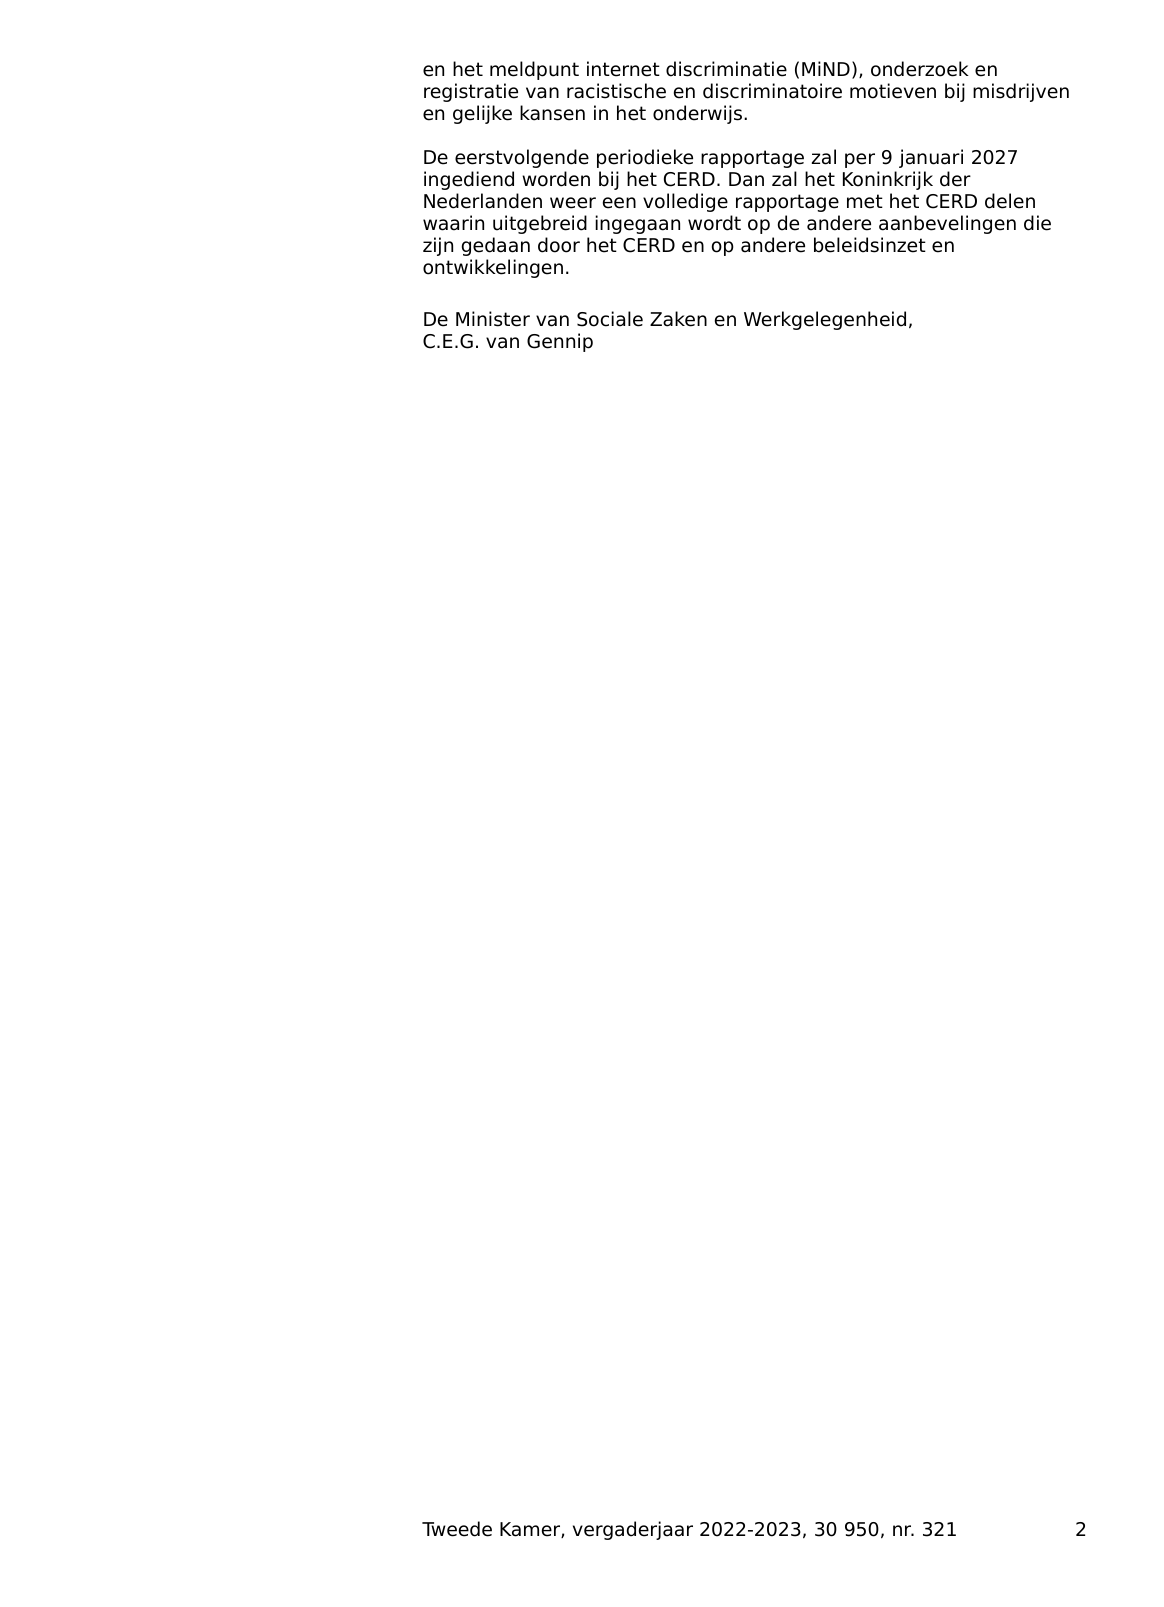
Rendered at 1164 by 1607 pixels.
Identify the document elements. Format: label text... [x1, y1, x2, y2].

text De Minister van Sociale Zaken en Werkgelegenheid, C.E.G. van Gennip [422, 309, 1087, 353]
text De eerstvolgende periodieke rapportage zal per 9 januari 2027 ingediend worden bij het CERD. Dan zal het Koninkrijk der Nederlanden weer een volledige rapportage met het CERD delen waarin uitgebreid ingegaan wordt op de andere aanbevelingen die zijn gedaan door het CERD en op andere beleidsinzet en ontwikkelingen. [422, 147, 1087, 279]
text en het meldpunt internet discriminatie (MiND), onderzoek en registratie van racistische en discriminatoire motieven bij misdrijven en gelijke kansen in het onderwijs. [422, 59, 1087, 125]
